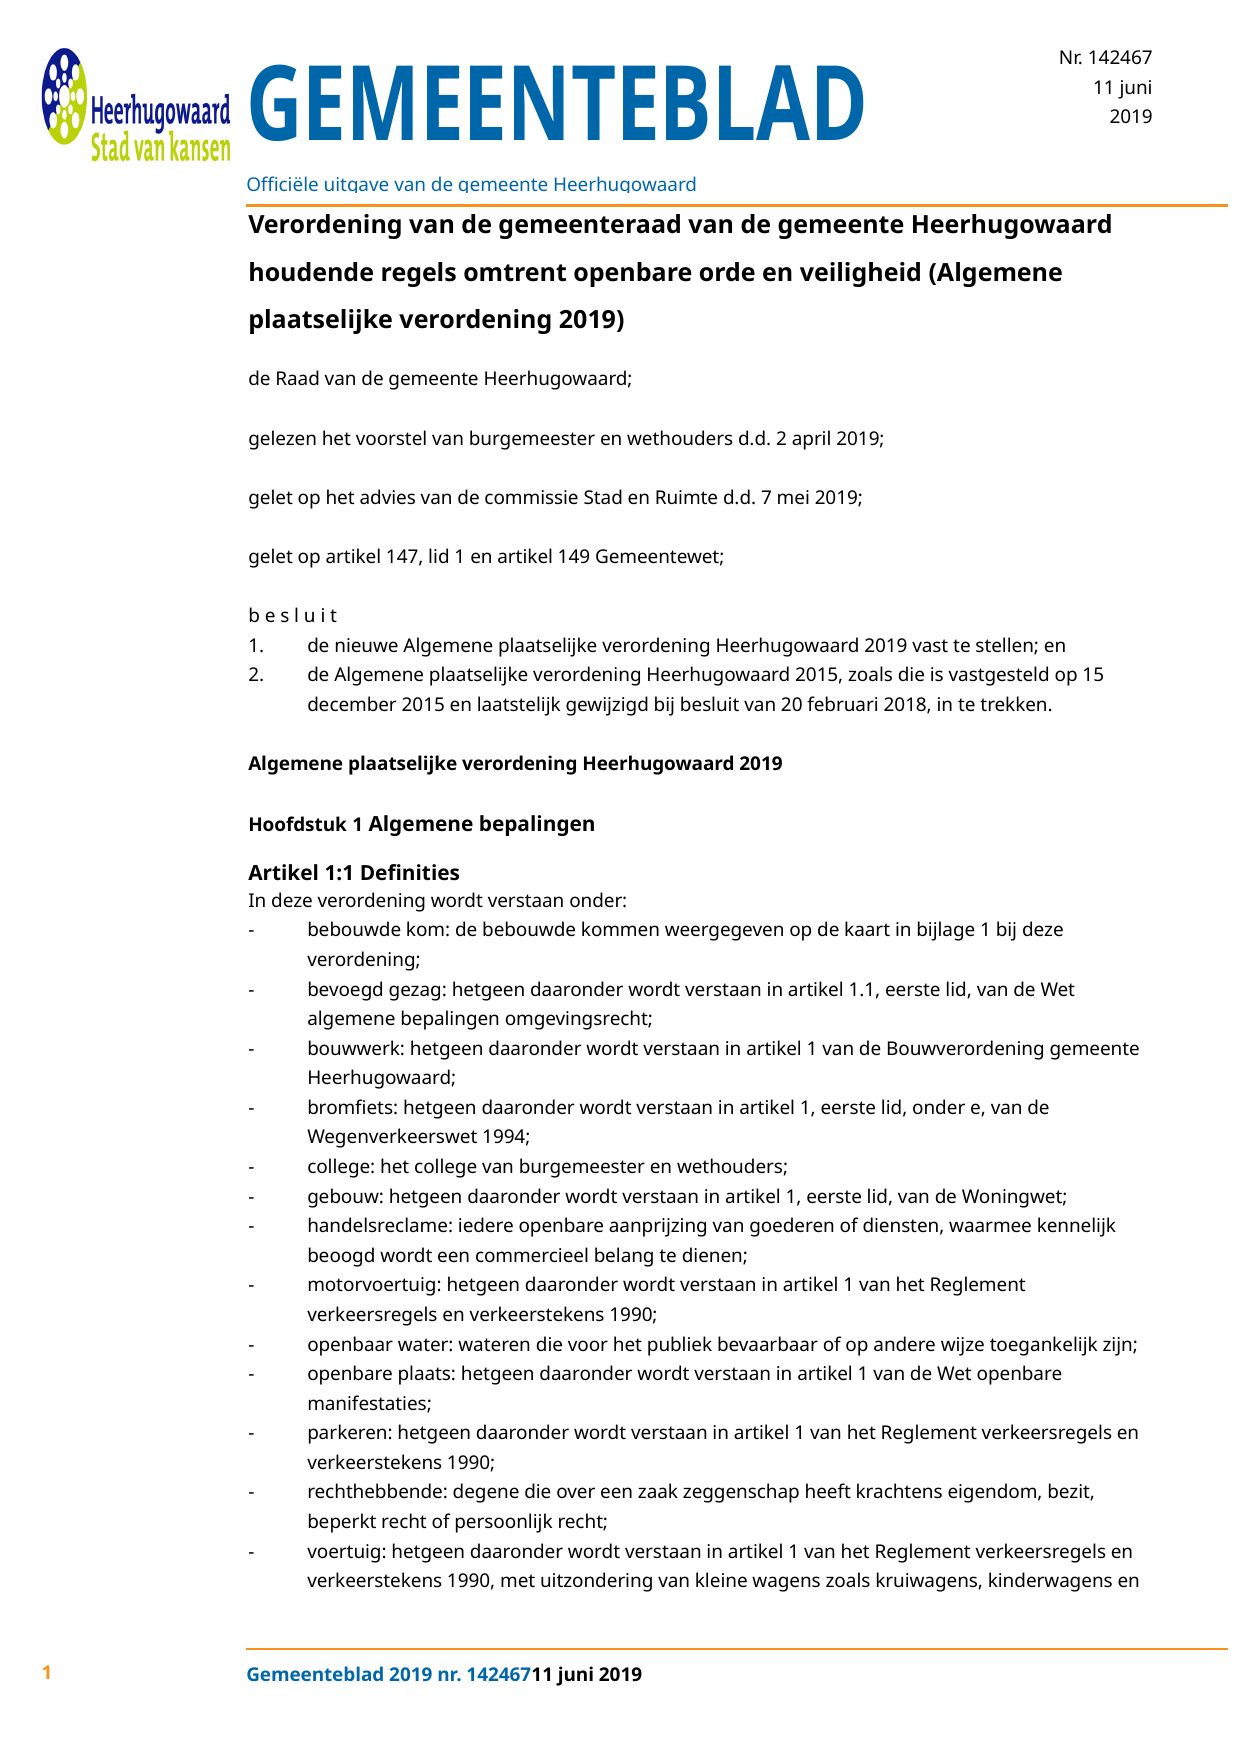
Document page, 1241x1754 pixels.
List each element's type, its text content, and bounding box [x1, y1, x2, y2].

list voertuig: hetgeen daaronder wordt verstaan in artikel 1 van het Reglement verkeersregels en verkeerstekens 1990, met uitzondering van kleine wagens zoals kruiwagens, kinderwagens en [248, 1538, 1152, 1593]
text gelezen het voorstel van burgemeester en wethouders d.d. 2 april 2019; [248, 425, 1152, 450]
list handelsreclame: iedere openbare aanprijzing van goederen of diensten, waarmee kennelijk beoogd wordt een commercieel belang te dienen; [248, 1212, 1152, 1268]
list gebouw: hetgeen daaronder wordt verstaan in artikel 1, eerste lid, van de Woningwet; [248, 1183, 1152, 1208]
text de Raad van de gemeente Heerhugowaard; [248, 366, 1152, 391]
list rechthebbende: degene die over een zaak zeggenschap heeft krachtens eigendom, bezit, beperkt recht of persoonlijk recht; [248, 1479, 1152, 1534]
list bromfiets: hetgeen daaronder wordt verstaan in artikel 1, eerste lid, onder e, van de Wegenverkeerswet 1994; [248, 1094, 1152, 1149]
list de Algemene plaatselijke verordening Heerhugowaard 2015, zoals die is vastgesteld op 15 december 2015 en laatstelijk gewijzigd bij besluit van 20 februari 2018, in te trekken. [248, 661, 1152, 717]
list college: het college van burgemeester en wethouders; [248, 1153, 1152, 1179]
text Hoofdstuk 1 Algemene bepalingen [248, 809, 1152, 838]
text gelet op het advies van de commissie Stad en Ruimte d.d. 7 mei 2019; [248, 484, 1152, 509]
list bouwwerk: hetgeen daaronder wordt verstaan in artikel 1 van de Bouwverordening gemeente Heerhugowaard; [248, 1035, 1152, 1090]
picture [41, 47, 231, 172]
list bebouwde kom: de bebouwde kommen weergegeven op de kaart in bijlage 1 bij deze verordening; [248, 917, 1152, 972]
text b e s l u i t [248, 602, 1152, 628]
list openbaar water: wateren die voor het publiek bevaarbaar of op andere wijze toegankelijk zijn; [248, 1331, 1152, 1356]
text In deze verordening wordt verstaan onder: [248, 887, 1152, 913]
text Verordening van de gemeenteraad van de gemeente Heerhugowaard houdende regels omtrent openbare orde en veiligheid (Algemene plaatselijke verordening 2019) [248, 207, 1152, 336]
list openbare plaats: hetgeen daaronder wordt verstaan in artikel 1 van de Wet openbare manifestaties; [248, 1360, 1152, 1416]
list bevoegd gezag: hetgeen daaronder wordt verstaan in artikel 1.1, eerste lid, van de Wet algemene bepalingen omgevingsrecht; [248, 976, 1152, 1031]
text Algemene plaatselijke verordening Heerhugowaard 2019 [248, 750, 1152, 776]
list motorvoertuig: hetgeen daaronder wordt verstaan in artikel 1 van het Reglement verkeersregels en verkeerstekens 1990; [248, 1272, 1152, 1327]
text Artikel 1:1 Definities [248, 858, 1152, 887]
list de nieuwe Algemene plaatselijke verordening Heerhugowaard 2019 vast te stellen; en [248, 632, 1152, 657]
text gelet op artikel 147, lid 1 en artikel 149 Gemeentewet; [248, 543, 1152, 569]
list parkeren: hetgeen daaronder wordt verstaan in artikel 1 van het Reglement verkeersregels en verkeerstekens 1990; [248, 1419, 1152, 1475]
